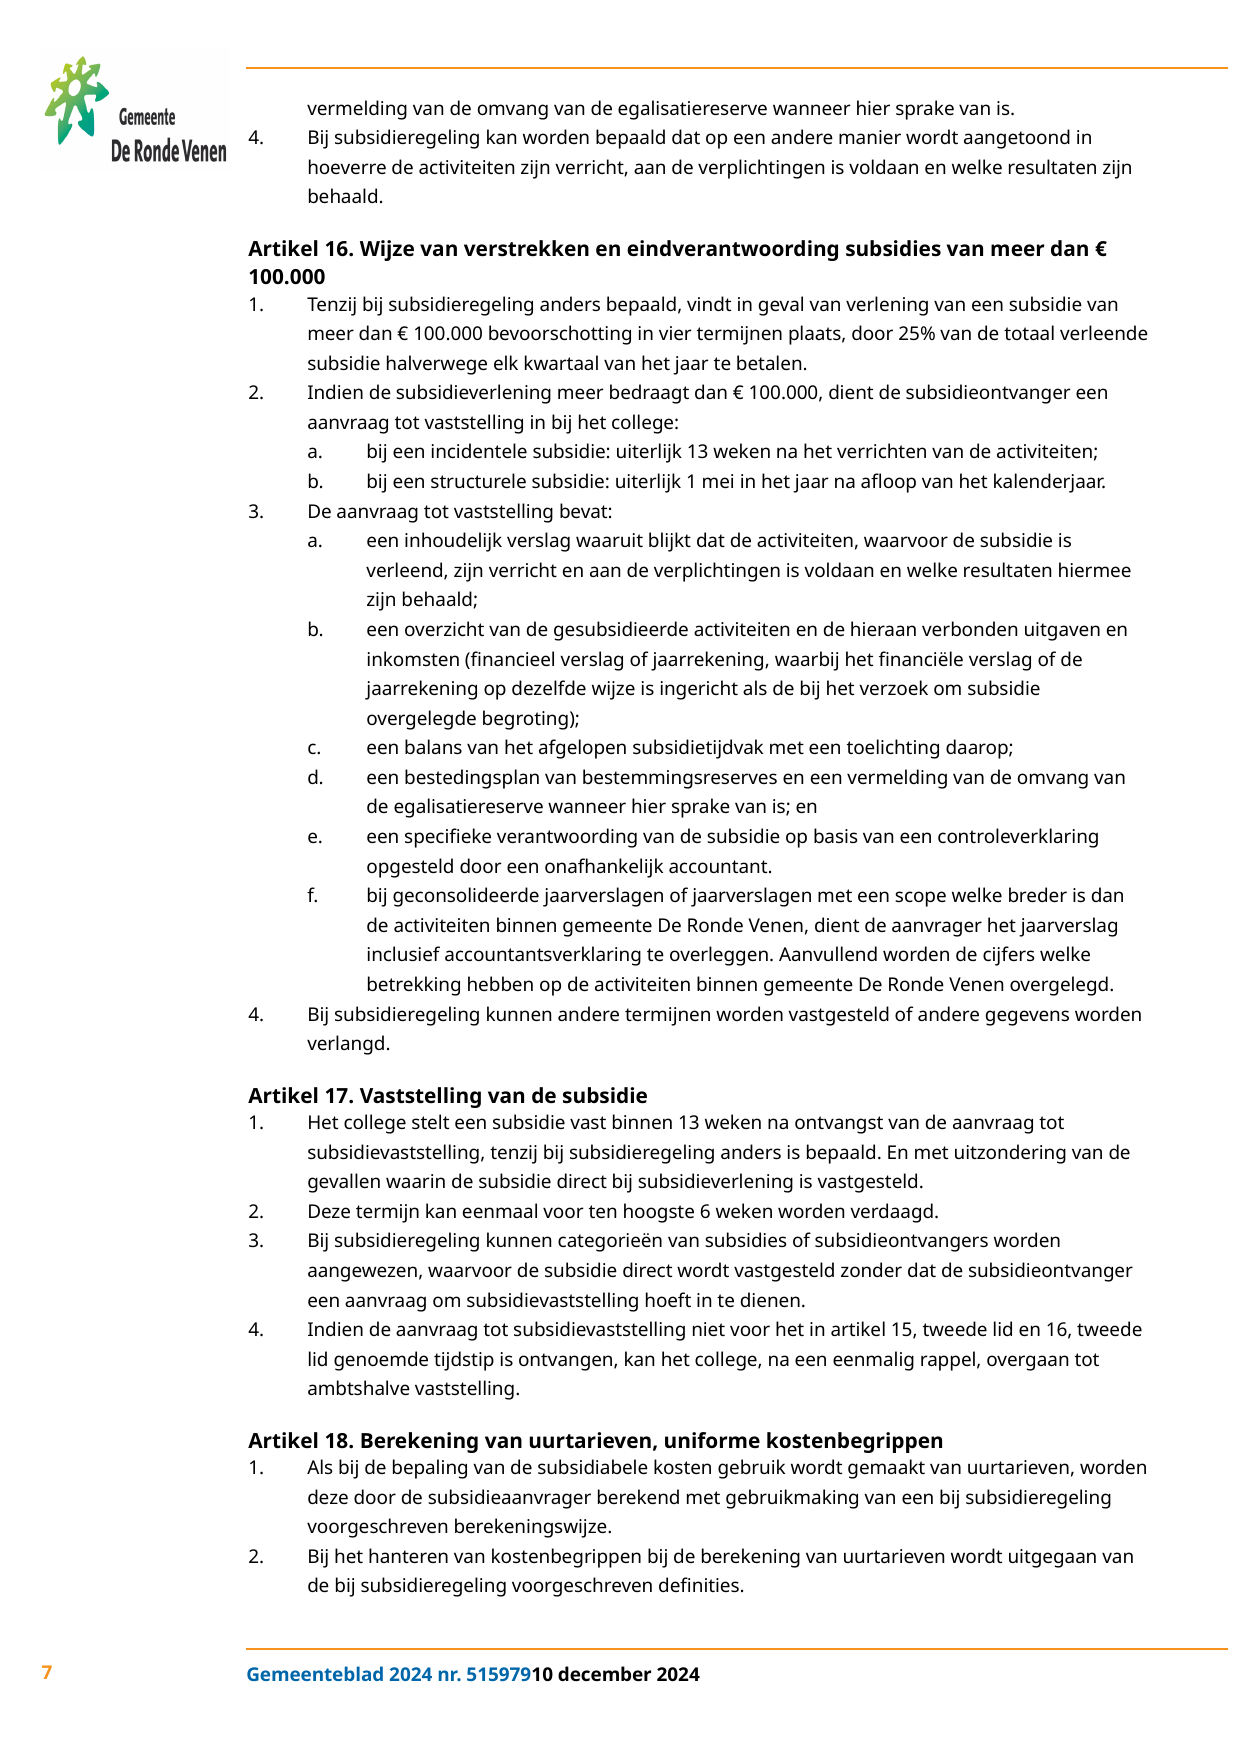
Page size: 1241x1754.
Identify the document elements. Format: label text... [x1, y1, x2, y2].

text Artikel 17. Vaststelling van de subsidie [248, 1081, 1152, 1109]
text Artikel 18. Berekening van uurtarieven, uniforme kostenbegrippen [248, 1426, 1152, 1454]
list bij geconsolideerde jaarverslagen of jaarverslagen met een scope welke breder is dan de activiteiten binnen gemeente De Ronde Venen, dient de aanvrager het jaarverslag inclusief accountantsverklaring te overleggen. Aanvullend worden de cijfers welke betrekking hebben op de activiteiten binnen gemeente De Ronde Venen overgelegd. [307, 882, 1152, 997]
list Bij subsidieregeling kunnen andere termijnen worden vastgesteld of andere gegevens worden verlangd. [248, 1001, 1152, 1056]
list een bestedingsplan van bestemmingsreserves en een vermelding van de omvang van de egalisatiereserve wanneer hier sprake van is; en [307, 764, 1152, 819]
list een specifieke verantwoording van de subsidie op basis van een controleverklaring opgesteld door een onafhankelijk accountant. [307, 823, 1152, 879]
list Indien de aanvraag tot subsidievaststelling niet voor het in artikel 15, tweede lid en 16, tweede lid genoemde tijdstip is ontvangen, kan het college, na een eenmalig rappel, overgaan tot ambtshalve vaststelling. [248, 1316, 1152, 1401]
list vermelding van de omvang van de egalisatiereserve wanneer hier sprake van is. [248, 95, 1152, 121]
list Bij subsidieregeling kunnen categorieën van subsidies of subsidieontvangers worden aangewezen, waarvoor de subsidie direct wordt vastgesteld zonder dat de subsidieontvanger een aanvraag om subsidievaststelling hoeft in te dienen. [248, 1228, 1152, 1312]
list bij een incidentele subsidie: uiterlijk 13 weken na het verrichten van de activiteiten; [307, 439, 1152, 464]
list Bij subsidieregeling kan worden bepaald dat op een andere manier wordt aangetoond in hoeverre de activiteiten zijn verricht, aan de verplichtingen is voldaan en welke resultaten zijn behaald. [248, 124, 1152, 209]
list Als bij de bepaling van de subsidiabele kosten gebruik wordt gemaakt van uurtarieven, worden deze door de subsidieaanvrager berekend met gebruikmaking van een bij subsidieregeling voorgeschreven berekeningswijze. [248, 1454, 1152, 1539]
list een inhoudelijk verslag waaruit blijkt dat de activiteiten, waarvoor de subsidie is verleend, zijn verricht en aan de verplichtingen is voldaan en welke resultaten hiermee zijn behaald; [307, 527, 1152, 612]
list Deze termijn kan eenmaal voor ten hoogste 6 weken worden verdaagd. [248, 1198, 1152, 1224]
list een overzicht van de gesubsidieerde activiteiten en de hieraan verbonden uitgaven en inkomsten (financieel verslag of jaarrekening, waarbij het financiële verslag of de jaarrekening op dezelfde wijze is ingericht als de bij het verzoek om subsidie overgelegde begroting); [307, 616, 1152, 731]
text Artikel 16. Wijze van verstrekken en eindverantwoording subsidies van meer dan € 100.000 [248, 234, 1152, 291]
list De aanvraag tot vaststelling bevat: [248, 498, 1152, 524]
list Indien de subsidieverlening meer bedraagt dan € 100.000, dient de subsidieontvanger een aanvraag tot vaststelling in bij het college: [248, 379, 1152, 435]
list Het college stelt een subsidie vast binnen 13 weken na ontvangst van de aanvraag tot subsidievaststelling, tenzij bij subsidieregeling anders is bepaald. En met uitzondering van de gevallen waarin de subsidie direct bij subsidieverlening is vastgesteld. [248, 1109, 1152, 1194]
list Bij het hanteren van kostenbegrippen bij de berekening van uurtarieven wordt uitgegaan van de bij subsidieregeling voorgeschreven definities. [248, 1543, 1152, 1598]
list een balans van het afgelopen subsidietijdvak met een toelichting daarop; [307, 734, 1152, 760]
list bij een structurele subsidie: uiterlijk 1 mei in het jaar na afloop van het kalenderjaar. [307, 468, 1152, 494]
picture [41, 47, 231, 172]
list Tenzij bij subsidieregeling anders bepaald, vindt in geval van verlening van een subsidie van meer dan € 100.000 bevoorschotting in vier termijnen plaats, door 25% van de totaal verleende subsidie halverwege elk kwartaal van het jaar te betalen. [248, 291, 1152, 376]
